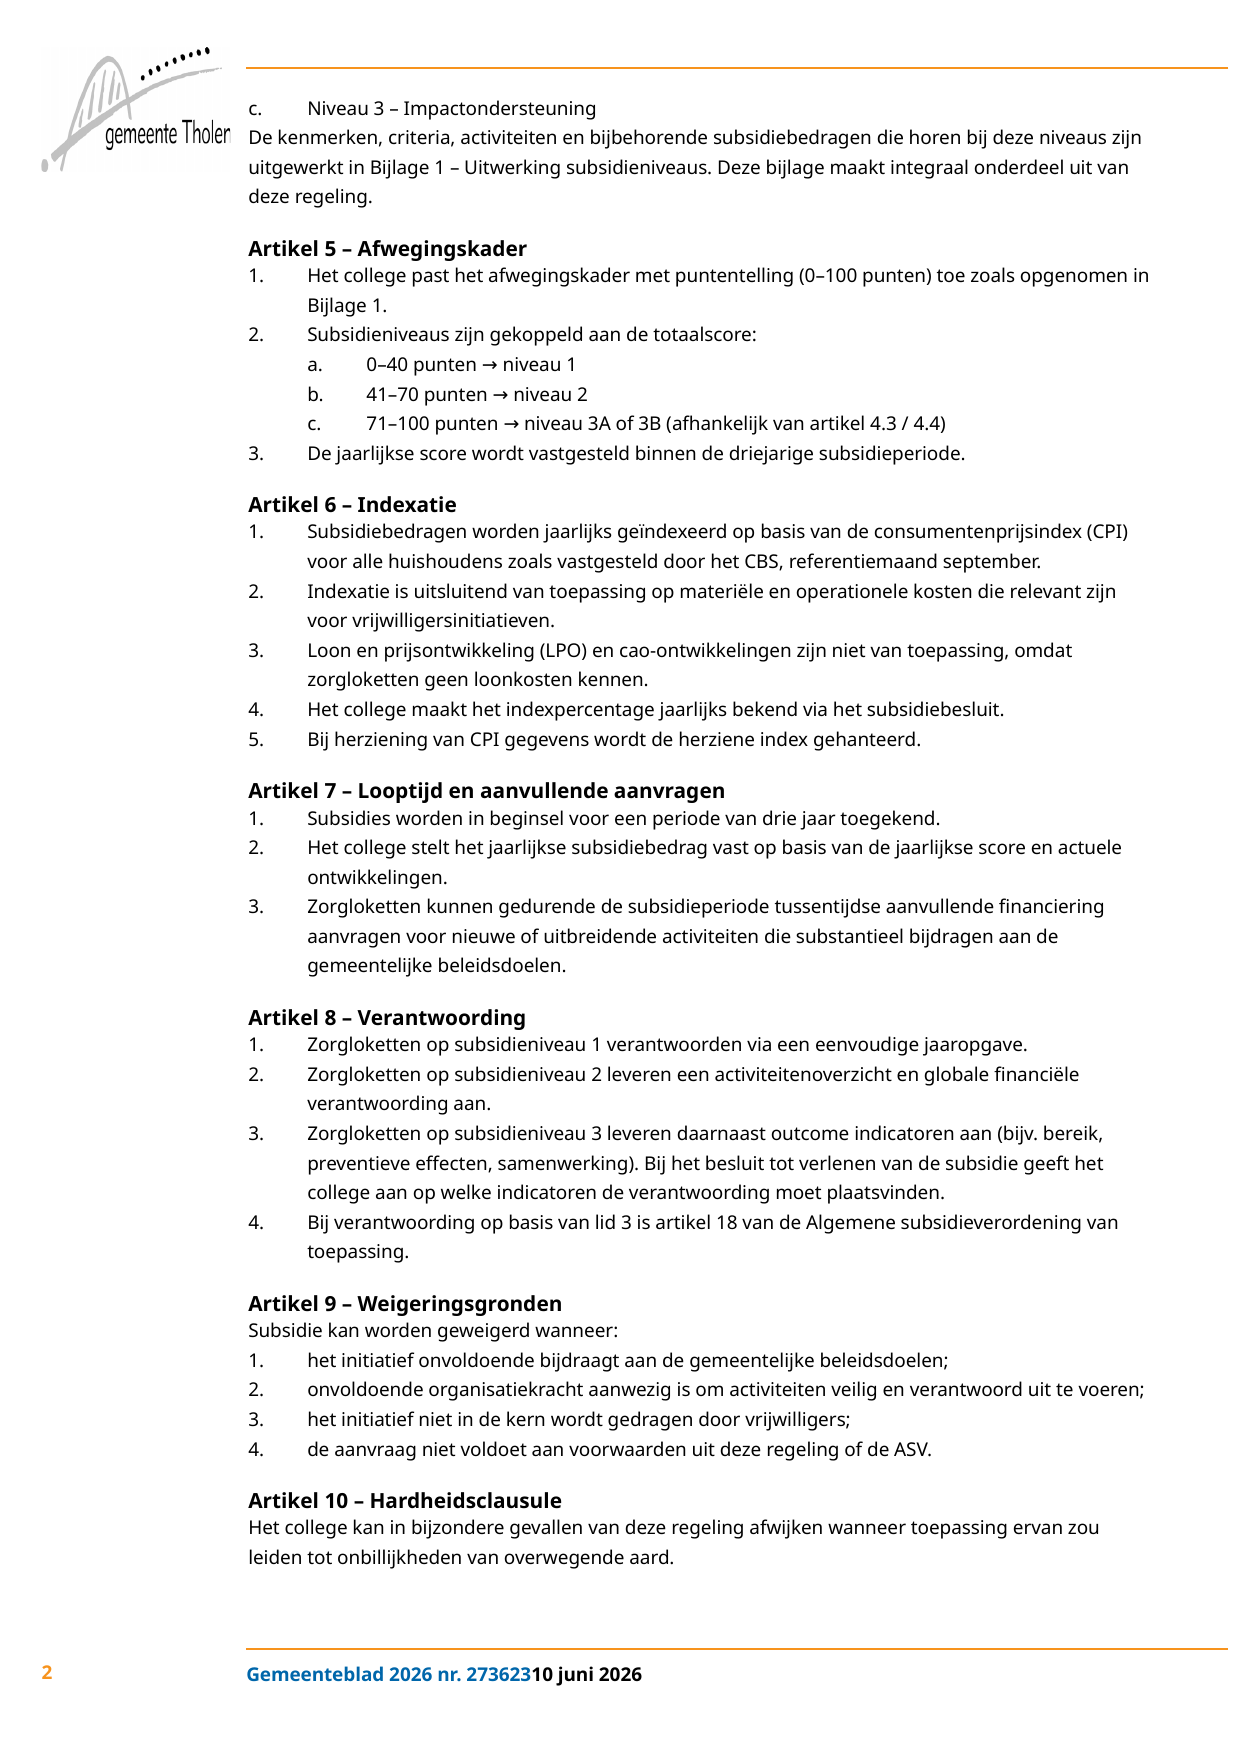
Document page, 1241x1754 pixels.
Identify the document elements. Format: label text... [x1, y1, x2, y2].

list het initiatief niet in de kern wordt gedragen door vrijwilligers; [248, 1406, 1152, 1432]
list Het college stelt het jaarlijkse subsidiebedrag vast op basis van de jaarlijkse score en actuele ontwikkelingen. [248, 834, 1152, 889]
list Bij herziening van CPI gegevens wordt de herziene index gehanteerd. [248, 726, 1152, 752]
list Het college past het afwegingskader met puntentelling (0–100 punten) toe zoals opgenomen in Bijlage 1. [248, 262, 1152, 318]
list Loon en prijsontwikkeling (LPO) en cao-ontwikkelingen zijn niet van toepassing, omdat zorgloketten geen loonkosten kennen. [248, 637, 1152, 692]
text Artikel 9 – Weigeringsgronden [248, 1289, 1152, 1317]
list 41–70 punten → niveau 2 [307, 381, 1152, 406]
list Zorgloketten op subsidieniveau 3 leveren daarnaast outcome indicatoren aan (bijv. bereik, preventieve effecten, samenwerking). Bij het besluit tot verlenen van de subsidie geeft het college aan op welke indicatoren de verantwoording moet plaatsvinden. [248, 1120, 1152, 1205]
list 0–40 punten → niveau 1 [307, 351, 1152, 377]
list Zorgloketten kunnen gedurende de subsidieperiode tussentijdse aanvullende financiering aanvragen voor nieuwe of uitbreidende activiteiten die substantieel bijdragen aan de gemeentelijke beleidsdoelen. [248, 893, 1152, 978]
picture [41, 47, 231, 172]
list de aanvraag niet voldoet aan voorwaarden uit deze regeling of de ASV. [248, 1436, 1152, 1461]
list De jaarlijkse score wordt vastgesteld binnen de driejarige subsidieperiode. [248, 440, 1152, 466]
list 71–100 punten → niveau 3A of 3B (afhankelijk van artikel 4.3 / 4.4) [307, 410, 1152, 436]
text Artikel 7 – Looptijd en aanvullende aanvragen [248, 776, 1152, 805]
list onvoldoende organisatiekracht aanwezig is om activiteiten veilig en verantwoord uit te voeren; [248, 1377, 1152, 1402]
list Niveau 3 – Impactondersteuning [248, 95, 1152, 121]
list Subsidieniveaus zijn gekoppeld aan de totaalscore: [248, 322, 1152, 347]
list Subsidiebedragen worden jaarlijks geïndexeerd op basis van de consumentenprijsindex (CPI) voor alle huishoudens zoals vastgesteld door het CBS, referentiemaand september. [248, 519, 1152, 574]
text Artikel 5 – Afwegingskader [248, 234, 1152, 262]
list Indexatie is uitsluitend van toepassing op materiële en operationele kosten die relevant zijn voor vrijwilligersinitiatieven. [248, 578, 1152, 633]
list Subsidies worden in beginsel voor een periode van drie jaar toegekend. [248, 805, 1152, 830]
text Subsidie kan worden geweigerd wanneer: [248, 1317, 1152, 1343]
text Artikel 6 – Indexatie [248, 490, 1152, 519]
text Het college kan in bijzondere gevallen van deze regeling afwijken wanneer toepassing ervan zou leiden tot onbillijkheden van overwegende aard. [248, 1514, 1152, 1570]
list het initiatief onvoldoende bijdraagt aan de gemeentelijke beleidsdoelen; [248, 1347, 1152, 1373]
text De kenmerken, criteria, activiteiten en bijbehorende subsidiebedragen die horen bij deze niveaus zijn uitgewerkt in Bijlage 1 – Uitwerking subsidieniveaus. Deze bijlage maakt integraal onderdeel uit van deze regeling. [248, 124, 1152, 209]
list Het college maakt het indexpercentage jaarlijks bekend via het subsidiebesluit. [248, 696, 1152, 722]
list Bij verantwoording op basis van lid 3 is artikel 18 van de Algemene subsidieverordening van toepassing. [248, 1209, 1152, 1264]
list Zorgloketten op subsidieniveau 1 verantwoorden via een eenvoudige jaaropgave. [248, 1031, 1152, 1057]
text Artikel 10 – Hardheidsclausule [248, 1486, 1152, 1514]
list Zorgloketten op subsidieniveau 2 leveren een activiteitenoverzicht en globale financiële verantwoording aan. [248, 1061, 1152, 1116]
text Artikel 8 – Verantwoording [248, 1003, 1152, 1031]
